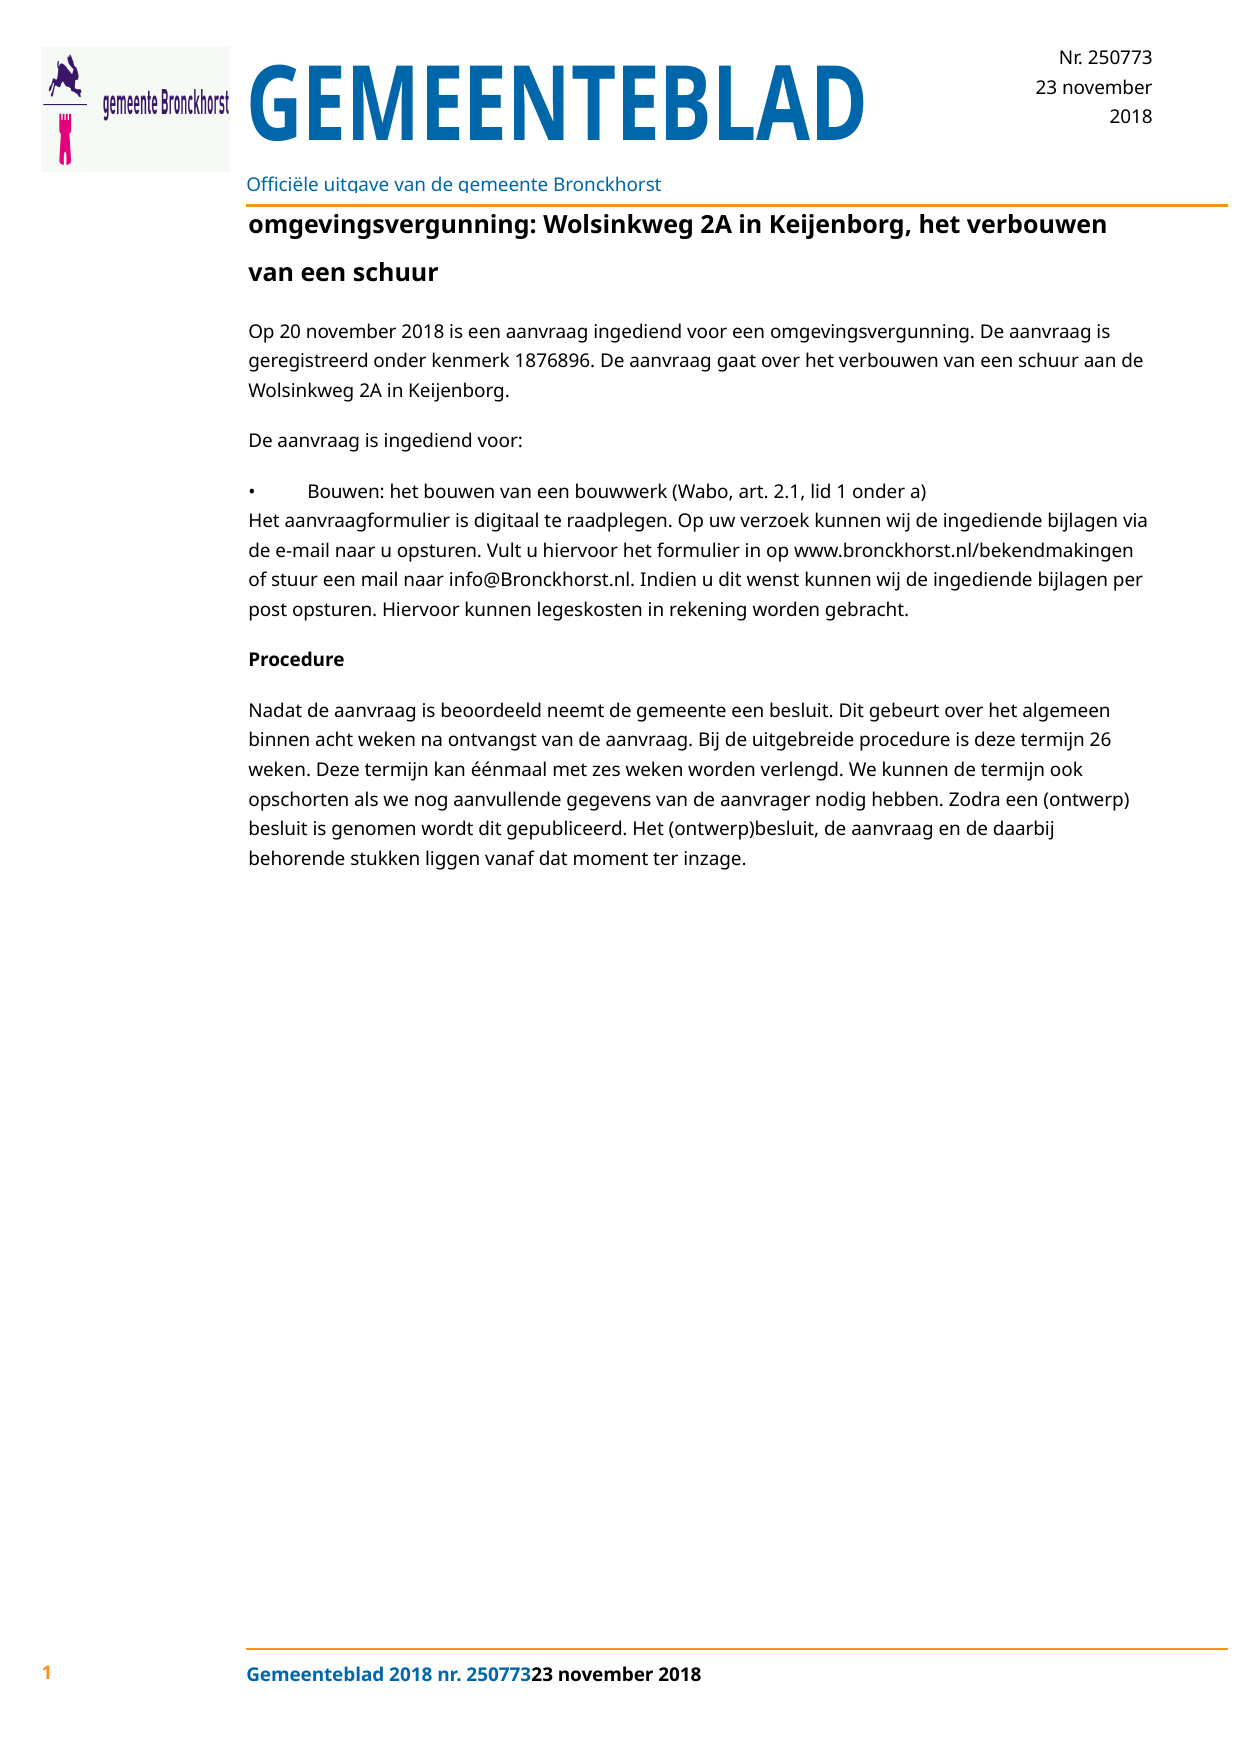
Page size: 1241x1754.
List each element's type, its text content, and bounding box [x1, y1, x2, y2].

text Het aanvraagformulier is digitaal te raadplegen. Op uw verzoek kunnen wij de ingediende bijlagen via de e-mail naar u opsturen. Vult u hiervoor het formulier in op www.bronckhorst.nl/bekendmakingen of stuur een mail naar info@Bronckhorst.nl. Indien u dit wenst kunnen wij de ingediende bijlagen per post opsturen. Hiervoor kunnen legeskosten in rekening worden gebracht. [248, 507, 1152, 622]
picture [41, 47, 231, 172]
text Procedure [248, 647, 1152, 672]
text De aanvraag is ingediend voor: [248, 427, 1152, 453]
text Nadat de aanvraag is beoordeeld neemt de gemeente een besluit. Dit gebeurt over het algemeen binnen acht weken na ontvangst van de aanvraag. Bij de uitgebreide procedure is deze termijn 26 weken. Deze termijn kan éénmaal met zes weken worden verlengd. We kunnen de termijn ook opschorten als we nog aanvullende gegevens van de aanvrager nodig hebben. Zodra een (ontwerp) besluit is genomen wordt dit gepubliceerd. Het (ontwerp)besluit, de aanvraag en de daarbij behorende stukken liggen vanaf dat moment ter inzage. [248, 697, 1152, 871]
text omgevingsvergunning: Wolsinkweg 2A in Keijenborg, het verbouwen van een schuur [248, 207, 1152, 288]
list Bouwen: het bouwen van een bouwwerk (Wabo, art. 2.1, lid 1 onder a) [248, 478, 1152, 504]
text Op 20 november 2018 is een aanvraag ingediend voor een omgevingsvergunning. De aanvraag is geregistreerd onder kenmerk 1876896. De aanvraag gaat over het verbouwen van een schuur aan de Wolsinkweg 2A in Keijenborg. [248, 318, 1152, 403]
